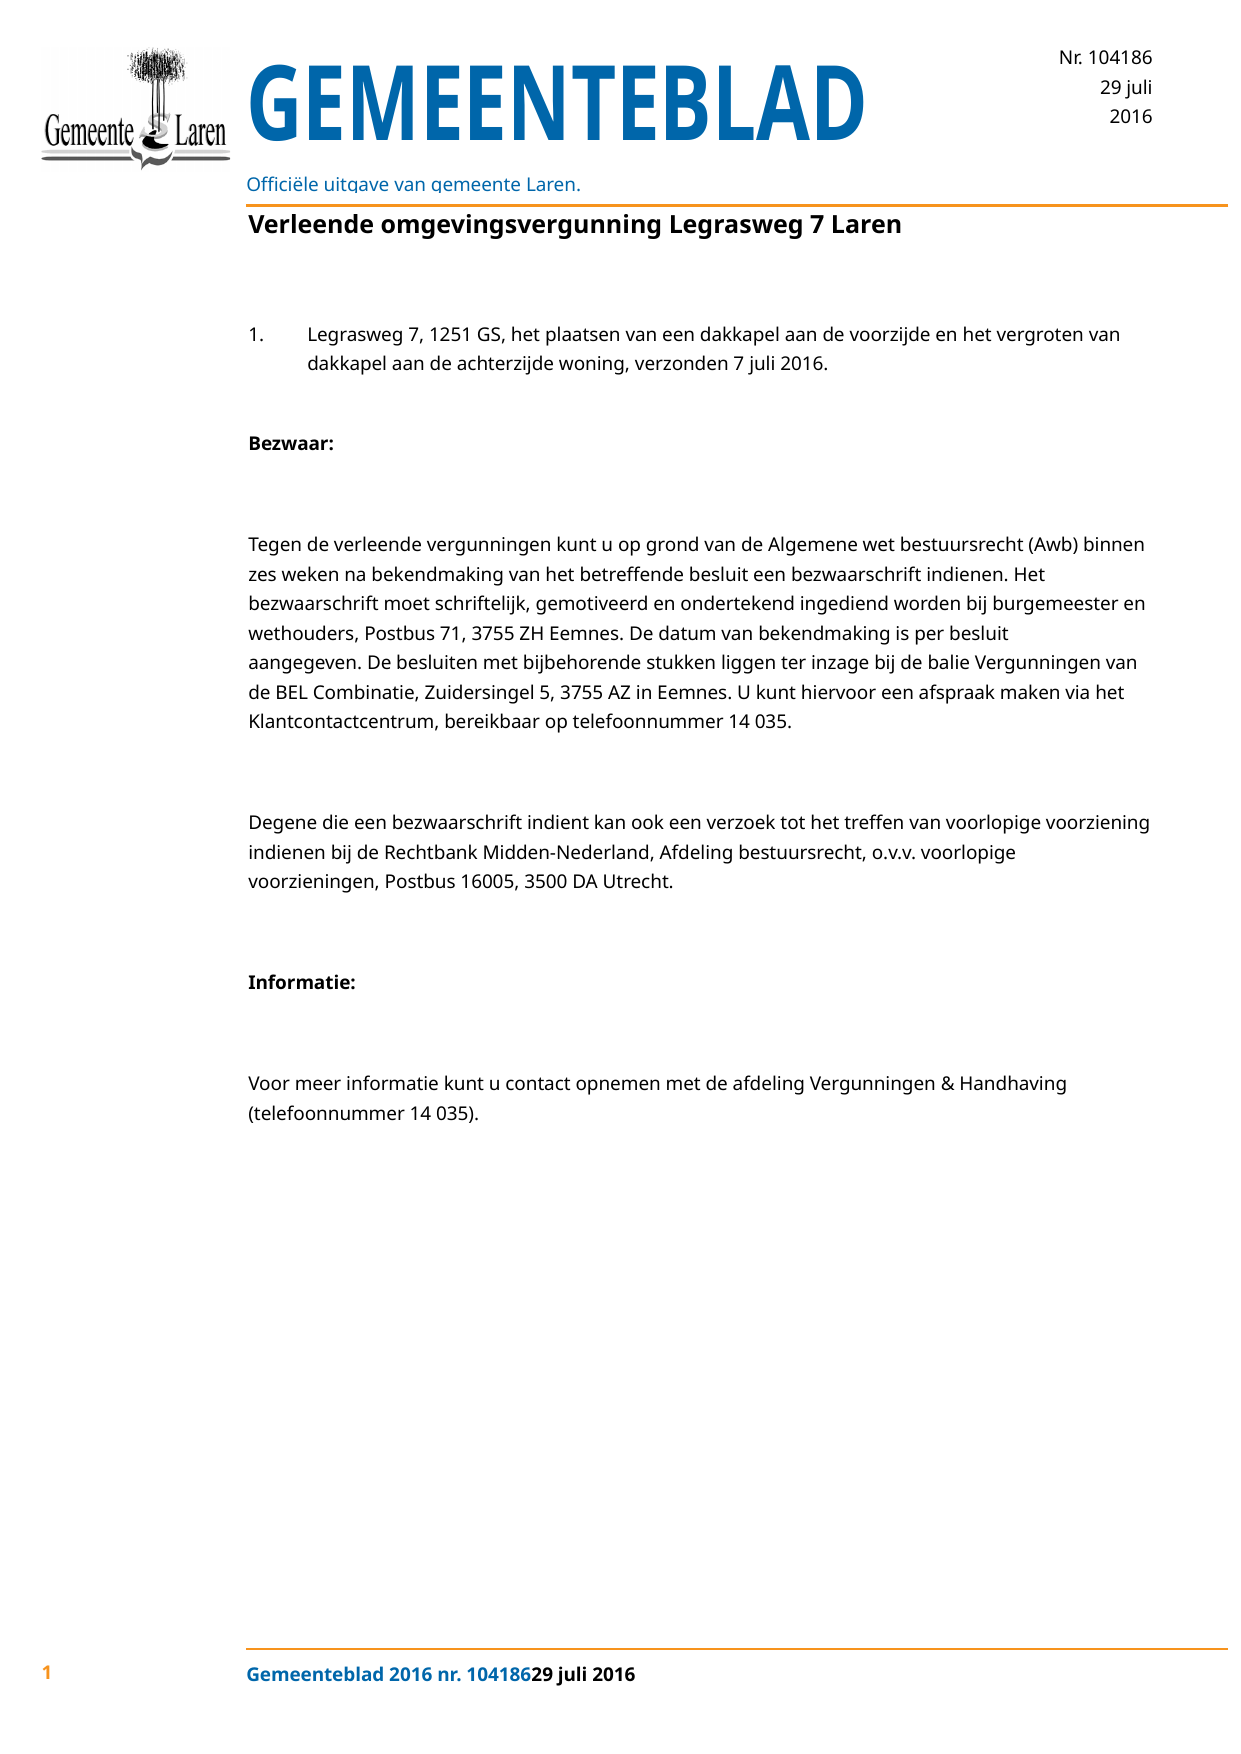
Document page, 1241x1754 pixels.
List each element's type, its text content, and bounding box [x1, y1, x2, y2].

text Degene die een bezwaarschrift indient kan ook een verzoek tot het treffen van voorlopige voorziening indienen bij de Rechtbank Midden-Nederland, Afdeling bestuursrecht, o.v.v. voorlopige voorzieningen, Postbus 16005, 3500 DA Utrecht. [248, 809, 1152, 894]
picture [41, 47, 231, 172]
text Bezwaar: [248, 430, 1152, 456]
text Voor meer informatie kunt u contact opnemen met de afdeling Vergunningen & Handhaving (telefoonnummer 14 035). [248, 1070, 1152, 1126]
text Verleende omgevingsvergunning Legrasweg 7 Laren [248, 207, 1152, 241]
text Tegen de verleende vergunningen kunt u op grond van de Algemene wet bestuursrecht (Awb) binnen zes weken na bekendmaking van het betreffende besluit een bezwaarschrift indienen. Het bezwaarschrift moet schriftelijk, gemotiveerd en ondertekend ingediend worden bij burgemeester en wethouders, Postbus 71, 3755 ZH Eemnes. De datum van bekendmaking is per besluit aangegeven. De besluiten met bijbehorende stukken liggen ter inzage bij de balie Vergunningen van de BEL Combinatie, Zuidersingel 5, 3755 AZ in Eemnes. U kunt hiervoor een afspraak maken via het Klantcontactcentrum, bereikbaar op telefoonnummer 14 035. [248, 531, 1152, 734]
text Informatie: [248, 969, 1152, 995]
list Legrasweg 7, 1251 GS, het plaatsen van een dakkapel aan de voorzijde en het vergroten van dakkapel aan de achterzijde woning, verzonden 7 juli 2016. [248, 321, 1152, 376]
